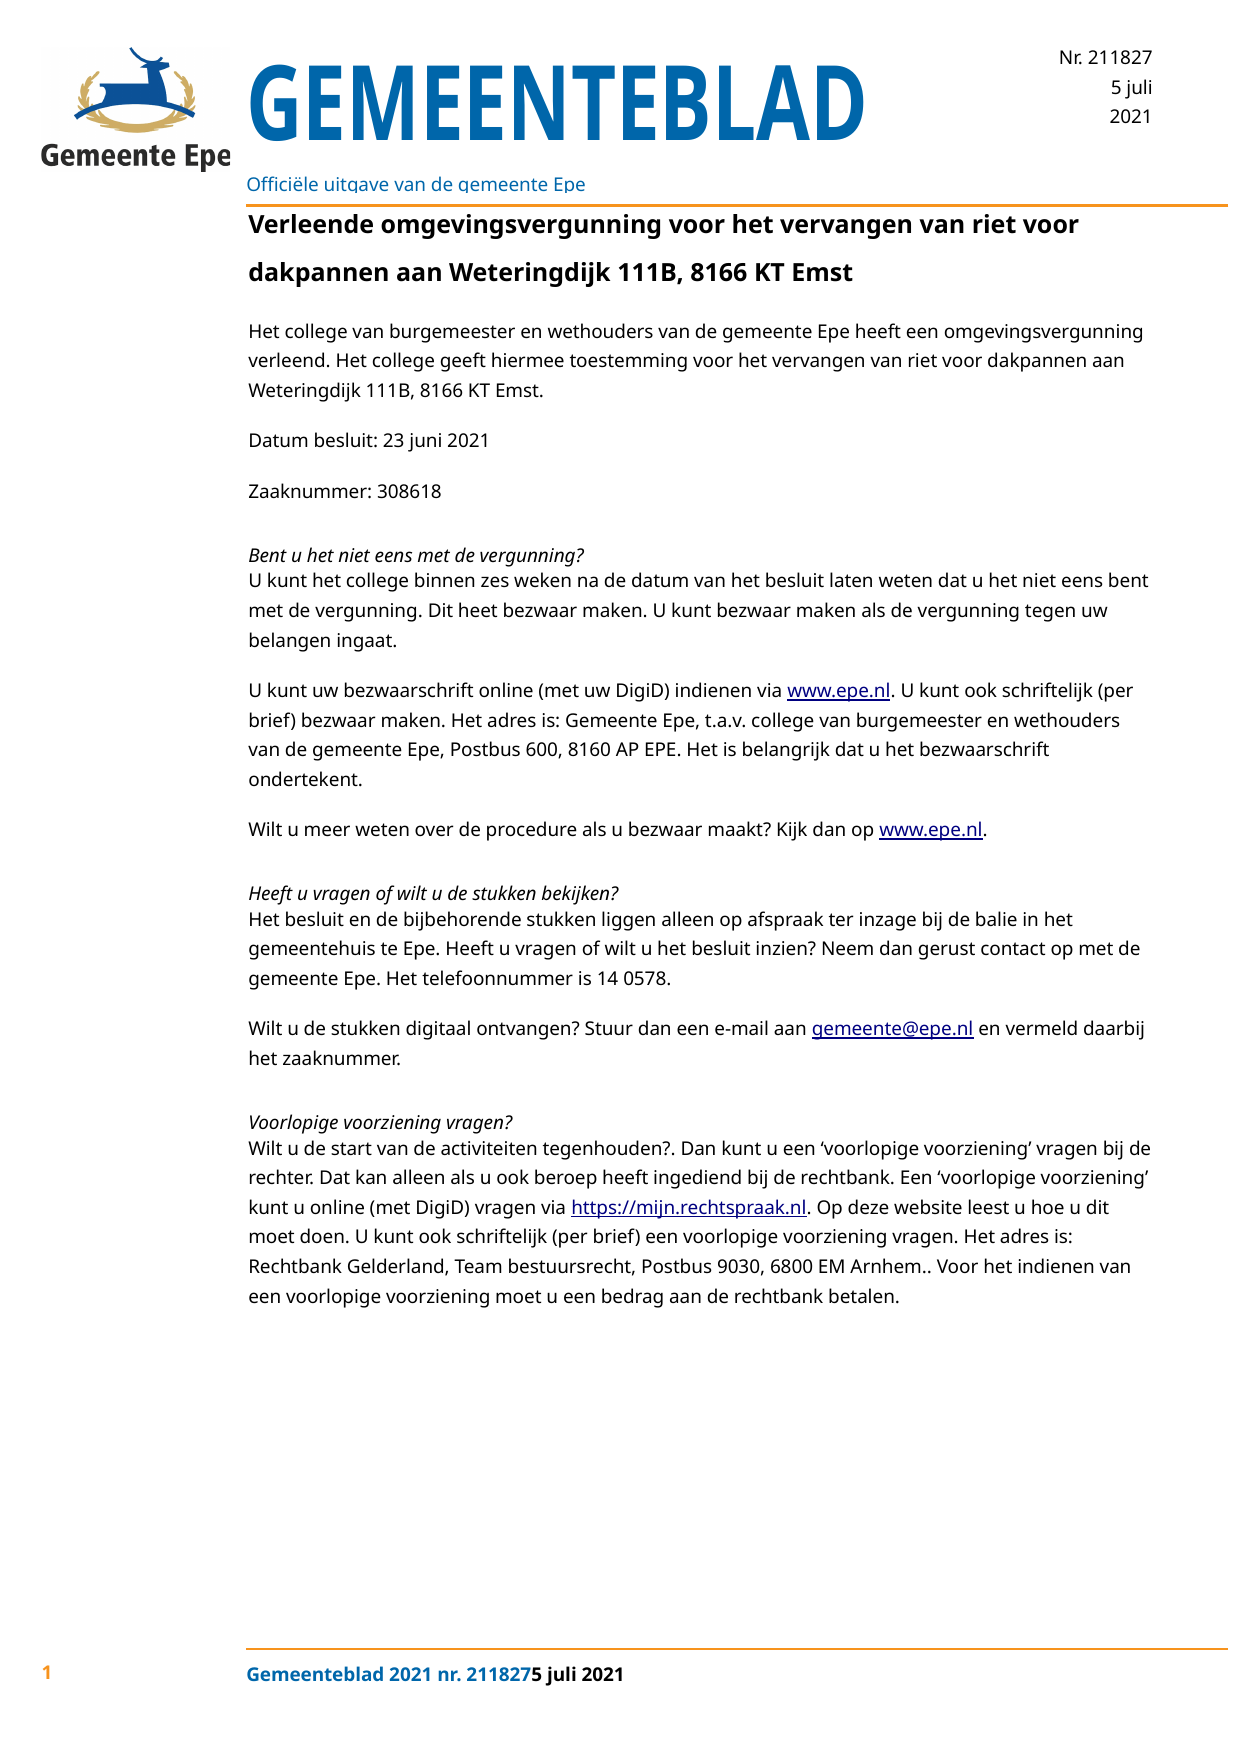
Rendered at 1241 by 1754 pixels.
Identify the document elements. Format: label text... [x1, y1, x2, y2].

text Verleende omgevingsvergunning voor het vervangen van riet voor dakpannen aan Weteringdijk 111B, 8166 KT Emst [248, 207, 1152, 288]
text Zaaknummer: 308618 [248, 478, 1152, 504]
text Heeft u vragen of wilt u de stukken bekijken? [248, 880, 1152, 906]
text Het college van burgemeester en wethouders van de gemeente Epe heeft een omgevingsvergunning verleend. Het college geeft hiermee toestemming voor het vervangen van riet voor dakpannen aan Weteringdijk 111B, 8166 KT Emst. [248, 318, 1152, 403]
text Wilt u meer weten over de procedure als u bezwaar maakt? Kijk dan op www.epe.nl. [248, 816, 1152, 842]
text U kunt het college binnen zes weken na de datum van het besluit laten weten dat u het niet eens bent met de vergunning. Dit heet bezwaar maken. U kunt bezwaar maken als de vergunning tegen uw belangen ingaat. [248, 568, 1152, 652]
text Het besluit en de bijbehorende stukken liggen alleen op afspraak ter inzage bij de balie in het gemeentehuis te Epe. Heeft u vragen of wilt u het besluit inzien? Neem dan gerust contact op met de gemeente Epe. Het telefoonnummer is 14 0578. [248, 906, 1152, 991]
text Bent u het niet eens met de vergunning? [248, 542, 1152, 568]
picture [41, 47, 231, 172]
text Wilt u de stukken digitaal ontvangen? Stuur dan een e-mail aan gemeente@epe.nl en vermeld daarbij het zaaknummer. [248, 1016, 1152, 1071]
text Wilt u de start van de activiteiten tegenhouden?. Dan kunt u een ‘voorlopige voorziening’ vragen bij de rechter. Dat kan alleen als u ook beroep heeft ingediend bij de rechtbank. Een ‘voorlopige voorziening’ kunt u online (met DigiD) vragen via https://mijn.rechtspraak.nl. Op deze website leest u hoe u dit moet doen. U kunt ook schriftelijk (per brief) een voorlopige voorziening vragen. Het adres is: Rechtbank Gelderland, Team bestuursrecht, Postbus 9030, 6800 EM Arnhem.. Voor het indienen van een voorlopige voorziening moet u een bedrag aan de rechtbank betalen. [248, 1135, 1152, 1308]
text Datum besluit: 23 juni 2021 [248, 427, 1152, 453]
text U kunt uw bezwaarschrift online (met uw DigiD) indienen via www.epe.nl. U kunt ook schriftelijk (per brief) bezwaar maken. Het adres is: Gemeente Epe, t.a.v. college van burgemeester en wethouders van de gemeente Epe, Postbus 600, 8160 AP EPE. Het is belangrijk dat u het bezwaarschrift ondertekent. [248, 677, 1152, 792]
text Voorlopige voorziening vragen? [248, 1109, 1152, 1135]
